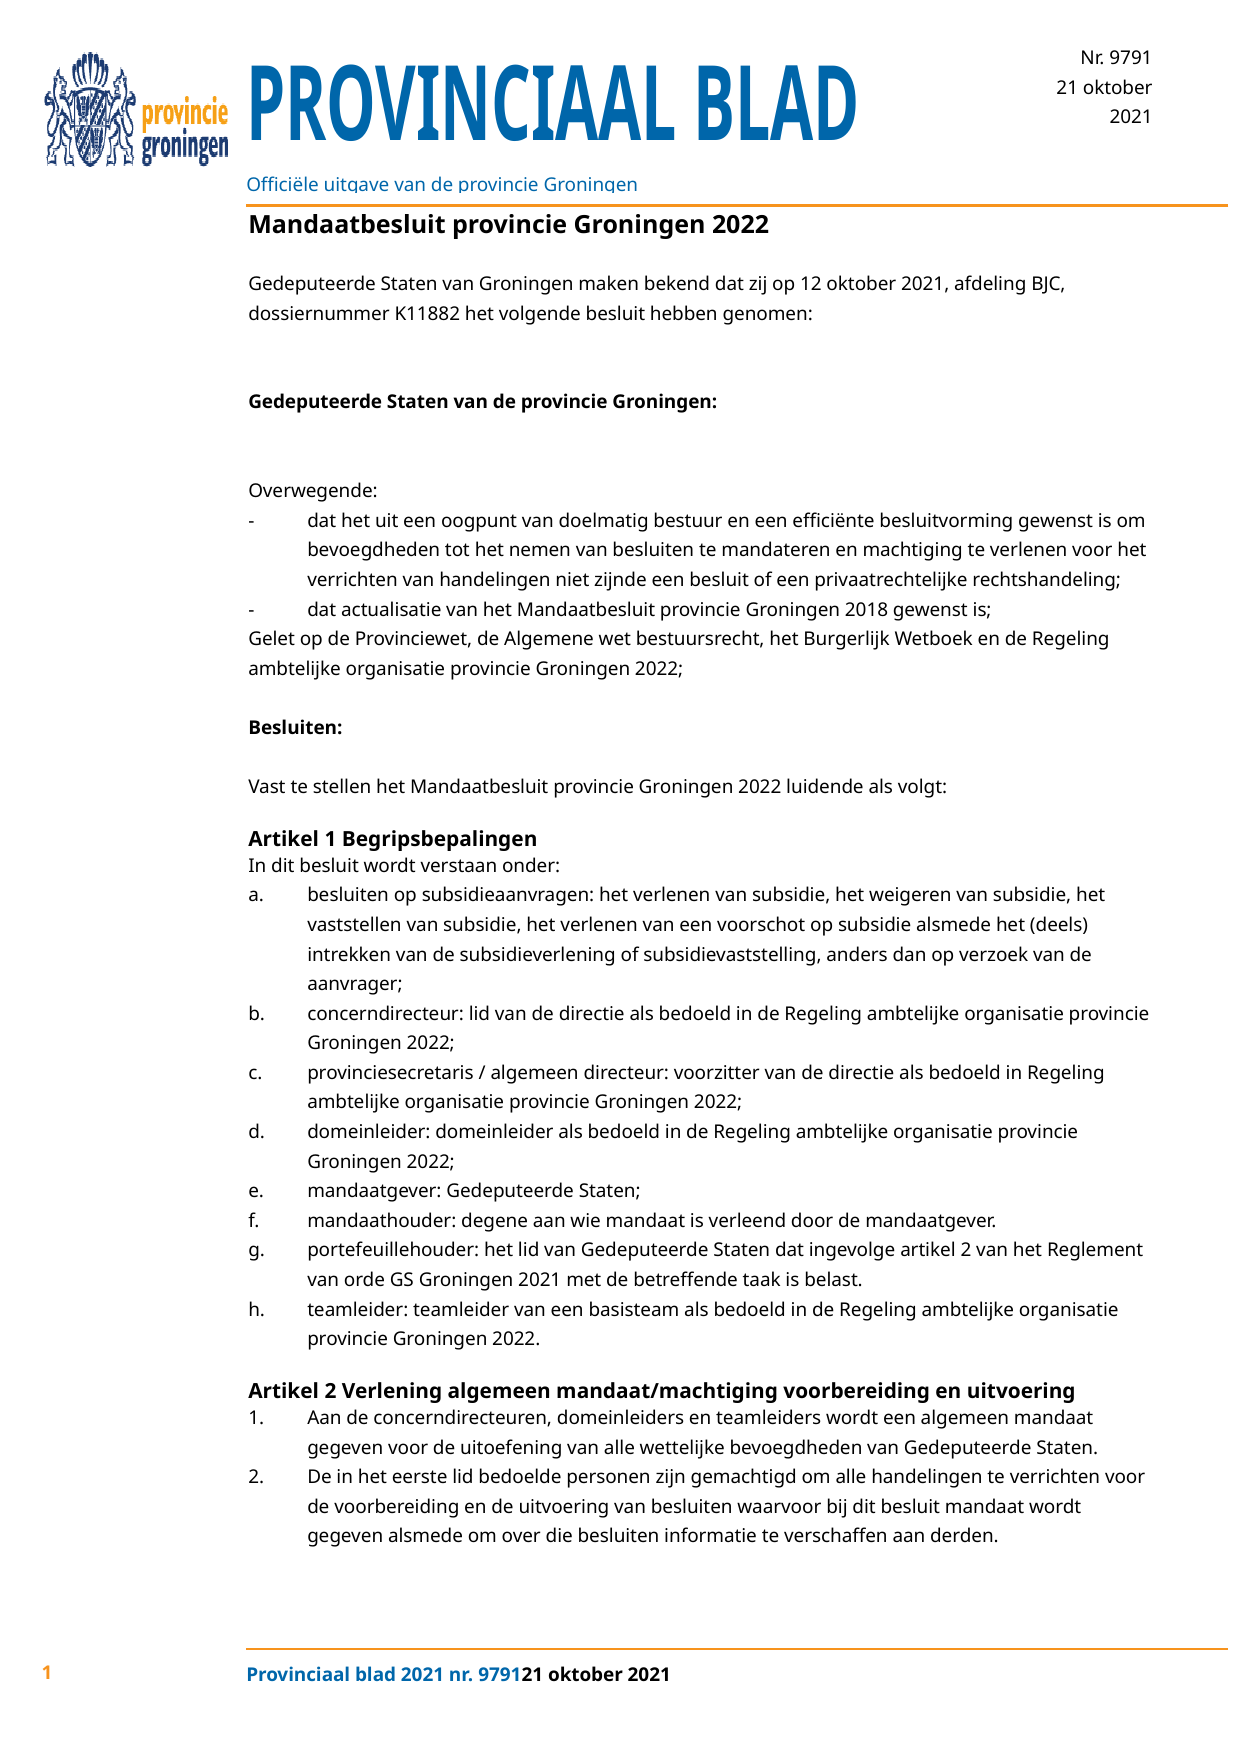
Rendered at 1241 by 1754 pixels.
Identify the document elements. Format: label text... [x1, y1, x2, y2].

text Vast te stellen het Mandaatbesluit provincie Groningen 2022 luidende als volgt: [248, 773, 1152, 799]
list dat het uit een oogpunt van doelmatig bestuur en een efficiënte besluitvorming gewenst is om bevoegdheden tot het nemen van besluiten te mandateren en machtiging te verlenen voor het verrichten van handelingen niet zijnde een besluit of een privaatrechtelijke rechtshandeling; [248, 507, 1152, 592]
text Artikel 2 Verlening algemeen mandaat/machtiging voorbereiding en uitvoering [248, 1376, 1152, 1404]
list Aan de concerndirecteuren, domeinleiders en teamleiders wordt een algemeen mandaat gegeven voor de uitoefening van alle wettelijke bevoegdheden van Gedeputeerde Staten. [248, 1404, 1152, 1459]
list portefeuillehouder: het lid van Gedeputeerde Staten dat ingevolge artikel 2 van het Reglement van orde GS Groningen 2021 met de betreffende taak is belast. [248, 1237, 1152, 1292]
list provinciesecretaris / algemeen directeur: voorzitter van de directie als bedoeld in Regeling ambtelijke organisatie provincie Groningen 2022; [248, 1059, 1152, 1114]
text Artikel 1 Begripsbepalingen [248, 824, 1152, 852]
list domeinleider: domeinleider als bedoeld in de Regeling ambtelijke organisatie provincie Groningen 2022; [248, 1118, 1152, 1174]
text Gelet op de Provinciewet, de Algemene wet bestuursrecht, het Burgerlijk Wetboek en de Regeling ambtelijke organisatie provincie Groningen 2022; [248, 625, 1152, 681]
text Mandaatbesluit provincie Groningen 2022 [248, 207, 1152, 241]
picture [41, 47, 231, 172]
text Besluiten: [248, 714, 1152, 740]
list mandaatgever: Gedeputeerde Staten; [248, 1177, 1152, 1203]
text Gedeputeerde Staten van de provincie Groningen: [248, 389, 1152, 414]
list concerndirecteur: lid van de directie als bedoeld in de Regeling ambtelijke organisatie provincie Groningen 2022; [248, 1000, 1152, 1055]
list teamleider: teamleider van een basisteam als bedoeld in de Regeling ambtelijke organisatie provincie Groningen 2022. [248, 1296, 1152, 1351]
list De in het eerste lid bedoelde personen zijn gemachtigd om alle handelingen te verrichten voor de voorbereiding en de uitvoering van besluiten waarvoor bij dit besluit mandaat wordt gegeven alsmede om over die besluiten informatie te verschaffen aan derden. [248, 1463, 1152, 1548]
text In dit besluit wordt verstaan onder: [248, 852, 1152, 878]
list mandaathouder: degene aan wie mandaat is verleend door de mandaatgever. [248, 1207, 1152, 1233]
list dat actualisatie van het Mandaatbesluit provincie Groningen 2018 gewenst is; [248, 596, 1152, 621]
list besluiten op subsidieaanvragen: het verlenen van subsidie, het weigeren van subsidie, het vaststellen van subsidie, het verlenen van een voorschot op subsidie alsmede het (deels) intrekken van de subsidieverlening of subsidievaststelling, anders dan op verzoek van de aanvrager; [248, 882, 1152, 996]
text Gedeputeerde Staten van Groningen maken bekend dat zij op 12 oktober 2021, afdeling BJC, dossiernummer K11882 het volgende besluit hebben genomen: [248, 270, 1152, 326]
text Overwegende: [248, 477, 1152, 503]
